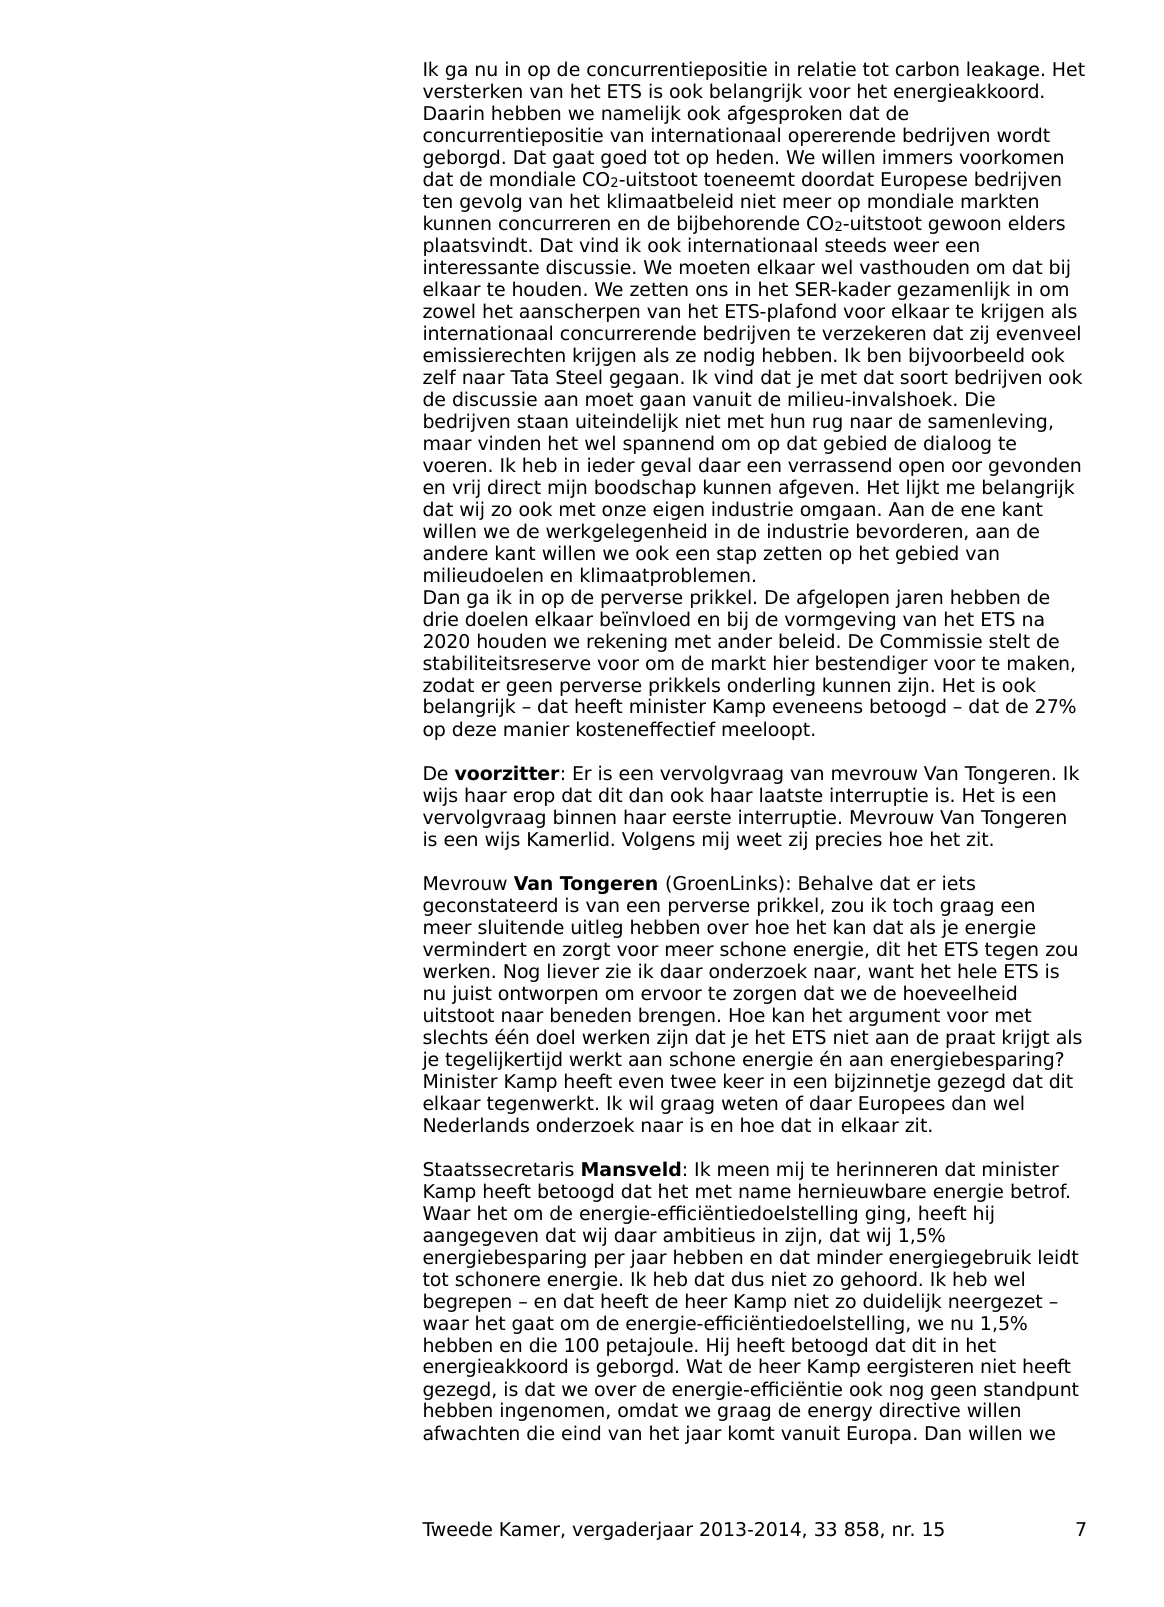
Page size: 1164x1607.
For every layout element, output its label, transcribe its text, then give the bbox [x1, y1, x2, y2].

text Staatssecretaris Mansveld: Ik meen mij te herinneren dat minister Kamp heeft betoogd dat het met name hernieuwbare energie betrof. Waar het om de energie-efficiëntiedoelstelling ging, heeft hij aangegeven dat wij daar ambitieus in zijn, dat wij 1,5% energiebesparing per jaar hebben en dat minder energiegebruik leidt tot schonere energie. Ik heb dat dus niet zo gehoord. Ik heb wel begrepen – en dat heeft de heer Kamp niet zo duidelijk neergezet – waar het gaat om de energie-efficiëntiedoelstelling, we nu 1,5% hebben en die 100 petajoule. Hij heeft betoogd dat dit in het energieakkoord is geborgd. Wat de heer Kamp eergisteren niet heeft gezegd, is dat we over de energie-efficiëntie ook nog geen standpunt hebben ingenomen, omdat we graag de energy directive willen afwachten die eind van het jaar komt vanuit Europa. Dan willen we [422, 1159, 1087, 1444]
text De voorzitter: Er is een vervolgvraag van mevrouw Van Tongeren. Ik wijs haar erop dat dit dan ook haar laatste interruptie is. Het is een vervolgvraag binnen haar eerste interruptie. Mevrouw Van Tongeren is een wijs Kamerlid. Volgens mij weet zij precies hoe het zit. [422, 763, 1087, 851]
text Mevrouw Van Tongeren (GroenLinks): Behalve dat er iets geconstateerd is van een perverse prikkel, zou ik toch graag een meer sluitende uitleg hebben over hoe het kan dat als je energie vermindert en zorgt voor meer schone energie, dit het ETS tegen zou werken. Nog liever zie ik daar onderzoek naar, want het hele ETS is nu juist ontworpen om ervoor te zorgen dat we de hoeveelheid uitstoot naar beneden brengen. Hoe kan het argument voor met slechts één doel werken zijn dat je het ETS niet aan de praat krijgt als je tegelijkertijd werkt aan schone energie én aan energiebesparing? Minister Kamp heeft even twee keer in een bijzinnetje gezegd dat dit elkaar tegenwerkt. Ik wil graag weten of daar Europees dan wel Nederlands onderzoek naar is en hoe dat in elkaar zit. [422, 873, 1087, 1136]
text Dan ga ik in op de perverse prikkel. De afgelopen jaren hebben de drie doelen elkaar beïnvloed en bij de vormgeving van het ETS na 2020 houden we rekening met ander beleid. De Commissie stelt de stabiliteitsreserve voor om de markt hier bestendiger voor te maken, zodat er geen perverse prikkels onderling kunnen zijn. Het is ook belangrijk – dat heeft minister Kamp eveneens betoogd – dat de 27% op deze manier kosteneffectief meeloopt. [422, 587, 1087, 740]
text Ik ga nu in op de concurrentiepositie in relatie tot carbon leakage. Het versterken van het ETS is ook belangrijk voor het energieakkoord. Daarin hebben we namelijk ook afgesproken dat de concurrentiepositie van internationaal opererende bedrijven wordt geborgd. Dat gaat goed tot op heden. We willen immers voorkomen dat de mondiale CO2-uitstoot toeneemt doordat Europese bedrijven ten gevolg van het klimaatbeleid niet meer op mondiale markten kunnen concurreren en de bijbehorende CO2-uitstoot gewoon elders plaatsvindt. Dat vind ik ook internationaal steeds weer een interessante discussie. We moeten elkaar wel vasthouden om dat bij elkaar te houden. We zetten ons in het SER-kader gezamenlijk in om zowel het aanscherpen van het ETS-plafond voor elkaar te krijgen als internationaal concurrerende bedrijven te verzekeren dat zij evenveel emissierechten krijgen als ze nodig hebben. Ik ben bijvoorbeeld ook zelf naar Tata Steel gegaan. Ik vind dat je met dat soort bedrijven ook de discussie aan moet gaan vanuit de milieu-invalshoek. Die bedrijven staan uiteindelijk niet met hun rug naar de samenleving, maar vinden het wel spannend om op dat gebied de dialoog te voeren. Ik heb in ieder geval daar een verrassend open oor gevonden en vrij direct mijn boodschap kunnen afgeven. Het lijkt me belangrijk dat wij zo ook met onze eigen industrie omgaan. Aan de ene kant willen we de werkgelegenheid in de industrie bevorderen, aan de andere kant willen we ook een stap zetten op het gebied van milieudoelen en klimaatproblemen. [422, 59, 1087, 587]
